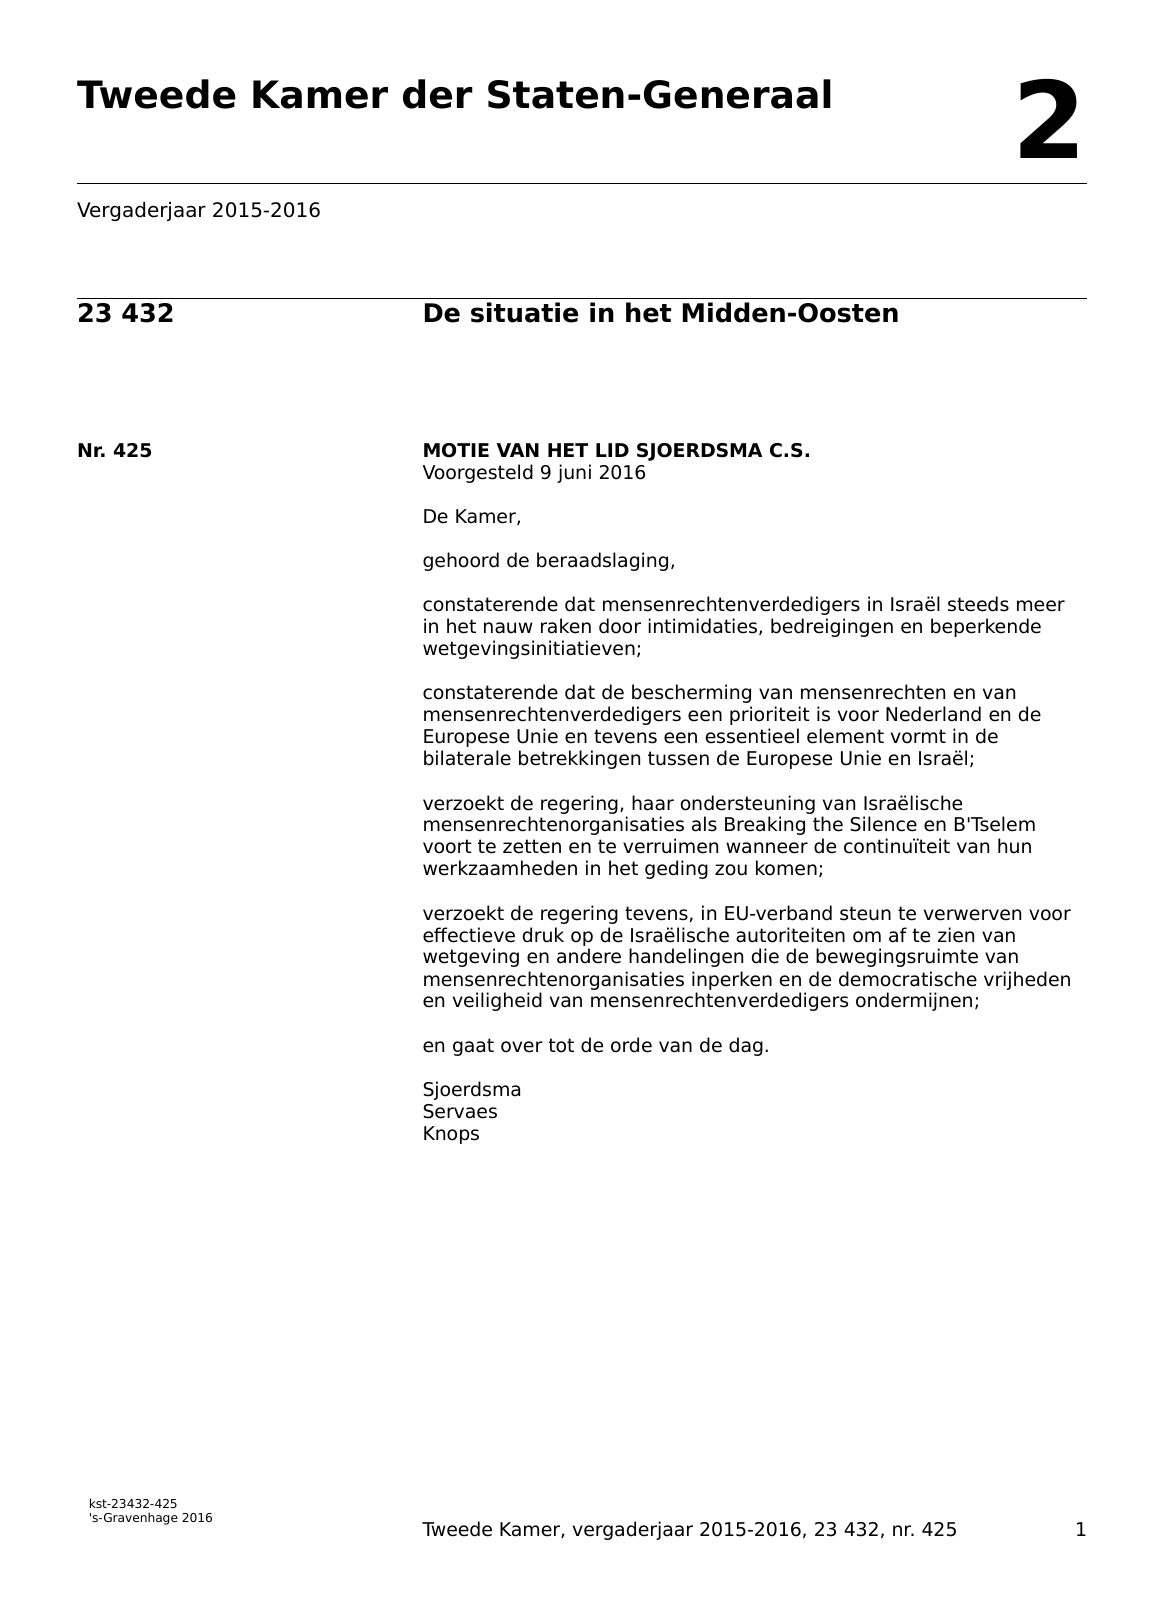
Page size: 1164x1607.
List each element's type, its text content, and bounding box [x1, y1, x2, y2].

subtitle 23 432 De situatie in het Midden-Oosten [77, 299, 1087, 329]
subtitle Nr. 425 MOTIE VAN HET LID SJOERDSMA C.S. [77, 440, 1087, 462]
table_header Tweede Kamer der Staten-Generaal [77, 59, 886, 183]
text 's-Gravenhage 2016 [88, 1511, 323, 1525]
table_header 2 [886, 59, 1087, 183]
text Sjoerdsma [422, 1079, 1087, 1101]
text verzoekt de regering, haar ondersteuning van Israëlische mensenrechtenorganisaties als Breaking the Silence en B'Tselem voort te zetten en te verruimen wanneer de continuïteit van hun werkzaamheden in het geding zou komen; [422, 792, 1087, 880]
text Knops [422, 1123, 1087, 1145]
text gehoord de beraadslaging, [422, 550, 1087, 572]
text Voorgesteld 9 juni 2016 [422, 462, 1087, 484]
table_cell Vergaderjaar 2015-2016 [77, 184, 1087, 298]
text De Kamer, [422, 506, 1087, 528]
text en gaat over tot de orde van de dag. [422, 1034, 1087, 1057]
text constaterende dat mensenrechtenverdedigers in Israël steeds meer in het nauw raken door intimidaties, bedreigingen en beperkende wetgevingsinitiatieven; [422, 594, 1087, 660]
text verzoekt de regering tevens, in EU-verband steun te verwerven voor effectieve druk op de Israëlische autoriteiten om af te zien van wetgeving en andere handelingen die de bewegingsruimte van mensenrechtenorganisaties inperken en de democratische vrijheden en veiligheid van mensenrechtenverdedigers ondermijnen; [422, 902, 1087, 1012]
text Servaes [422, 1101, 1087, 1123]
text constaterende dat de bescherming van mensenrechten en van mensenrechtenverdedigers een prioriteit is voor Nederland en de Europese Unie en tevens een essentieel element vormt in de bilaterale betrekkingen tussen de Europese Unie en Israël; [422, 682, 1087, 770]
text kst-23432-425 [88, 1497, 323, 1511]
